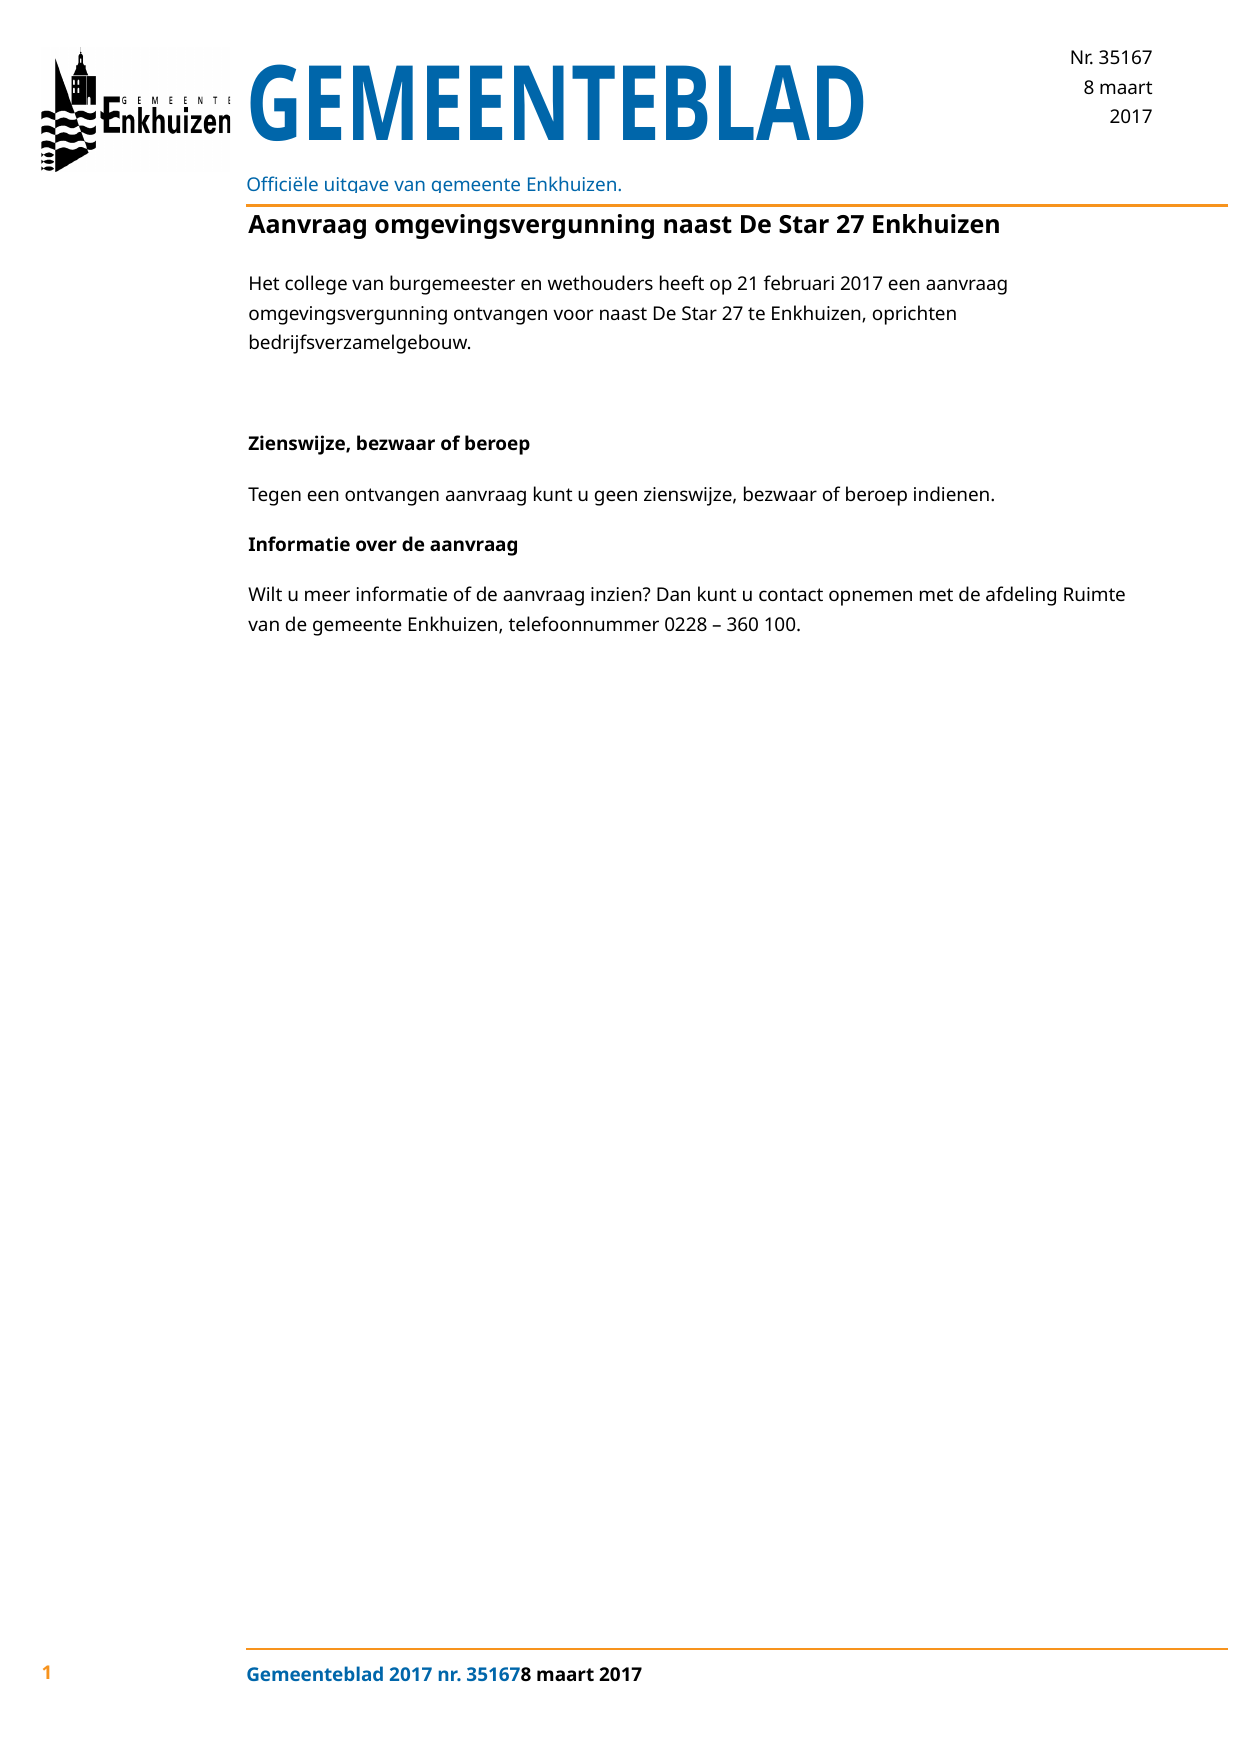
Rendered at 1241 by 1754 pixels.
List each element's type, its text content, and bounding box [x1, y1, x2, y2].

text Tegen een ontvangen aanvraag kunt u geen zienswijze, bezwaar of beroep indienen. [248, 481, 1152, 506]
text Wilt u meer informatie of de aanvraag inzien? Dan kunt u contact opnemen met de afdeling Ruimte van de gemeente Enkhuizen, telefoonnummer 0228 – 360 100. [248, 582, 1152, 637]
text Zienswijze, bezwaar of beroep [248, 430, 1152, 456]
text Aanvraag omgevingsvergunning naast De Star 27 Enkhuizen [248, 207, 1152, 241]
text Het college van burgemeester en wethouders heeft op 21 februari 2017 een aanvraag omgevingsvergunning ontvangen voor naast De Star 27 te Enkhuizen, oprichten bedrijfsverzamelgebouw. [248, 270, 1152, 355]
text Informatie over de aanvraag [248, 531, 1152, 557]
picture [41, 47, 231, 172]
